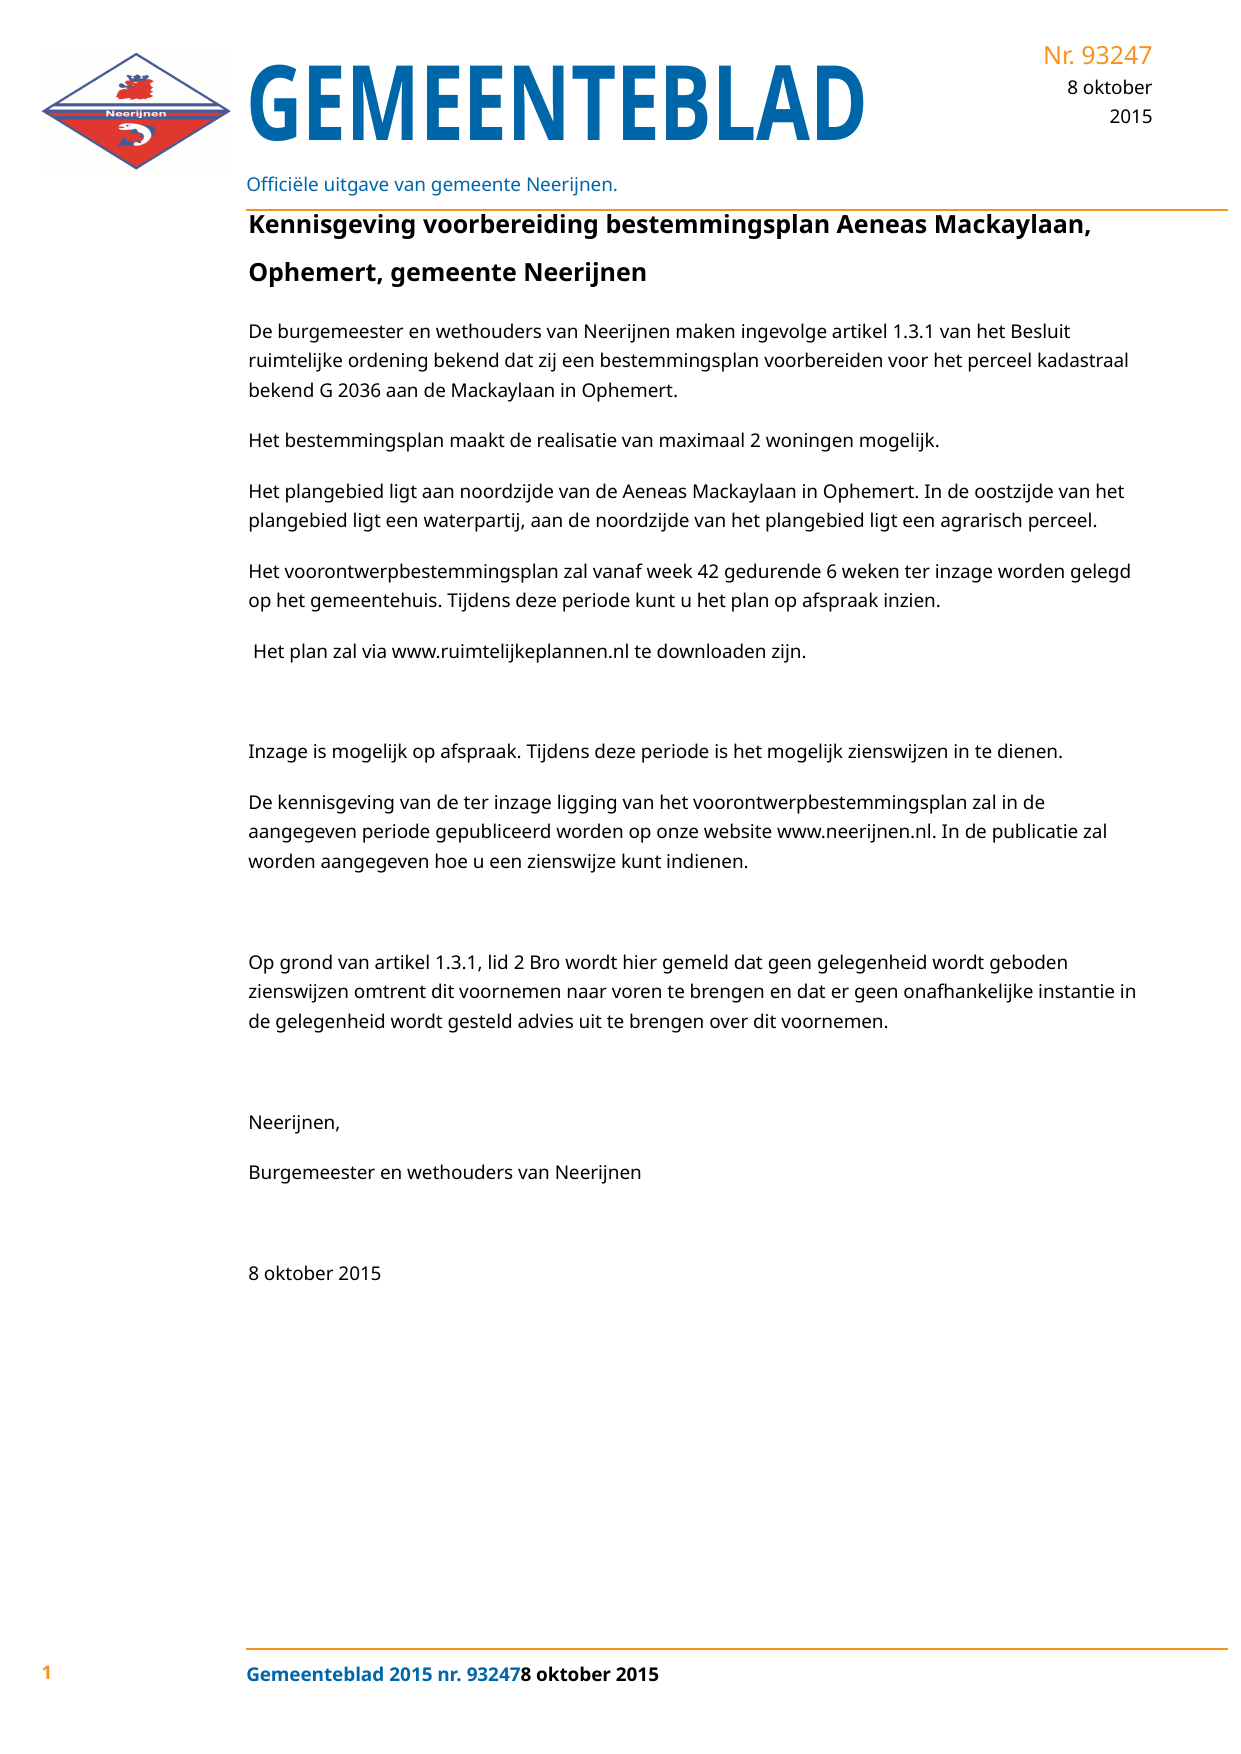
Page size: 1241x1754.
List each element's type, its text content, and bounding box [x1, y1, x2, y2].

text Kennisgeving voorbereiding bestemmingsplan Aeneas Mackaylaan, Ophemert, gemeente Neerijnen [248, 211, 1152, 288]
text Het plangebied ligt aan noordzijde van de Aeneas Mackaylaan in Ophemert. In de oostzijde van het plangebied ligt een waterpartij, aan de noordzijde van het plangebied ligt een agrarisch perceel. [248, 478, 1152, 533]
text Inzage is mogelijk op afspraak. Tijdens deze periode is het mogelijk zienswijzen in te dienen. [248, 739, 1152, 764]
text Het bestemmingsplan maakt de realisatie van maximaal 2 woningen mogelijk. [248, 427, 1152, 453]
text Neerijnen, [248, 1109, 1152, 1135]
text Het plan zal via www.ruimtelijkeplannen.nl te downloaden zijn. [248, 638, 1152, 664]
text Het voorontwerpbestemmingsplan zal vanaf week 42 gedurende 6 weken ter inzage worden gelegd op het gemeentehuis. Tijdens deze periode kunt u het plan op afspraak inzien. [248, 558, 1152, 613]
text De kennisgeving van de ter inzage ligging van het voorontwerpbestemmingsplan zal in de aangegeven periode gepubliceerd worden op onze website www.neerijnen.nl. In de publicatie zal worden aangegeven hoe u een zienswijze kunt indienen. [248, 789, 1152, 874]
text De burgemeester en wethouders van Neerijnen maken ingevolge artikel 1.3.1 van het Besluit ruimtelijke ordening bekend dat zij een bestemmingsplan voorbereiden voor het perceel kadastraal bekend G 2036 aan de Mackaylaan in Ophemert. [248, 318, 1152, 403]
text Burgemeester en wethouders van Neerijnen [248, 1159, 1152, 1185]
text 8 oktober 2015 [248, 1260, 1152, 1286]
text Op grond van artikel 1.3.1, lid 2 Bro wordt hier gemeld dat geen gelegenheid wordt geboden zienswijzen omtrent dit voornemen naar voren te brengen en dat er geen onafhankelijke instantie in de gelegenheid wordt gesteld advies uit te brengen over dit voornemen. [248, 949, 1152, 1034]
picture [41, 47, 231, 172]
